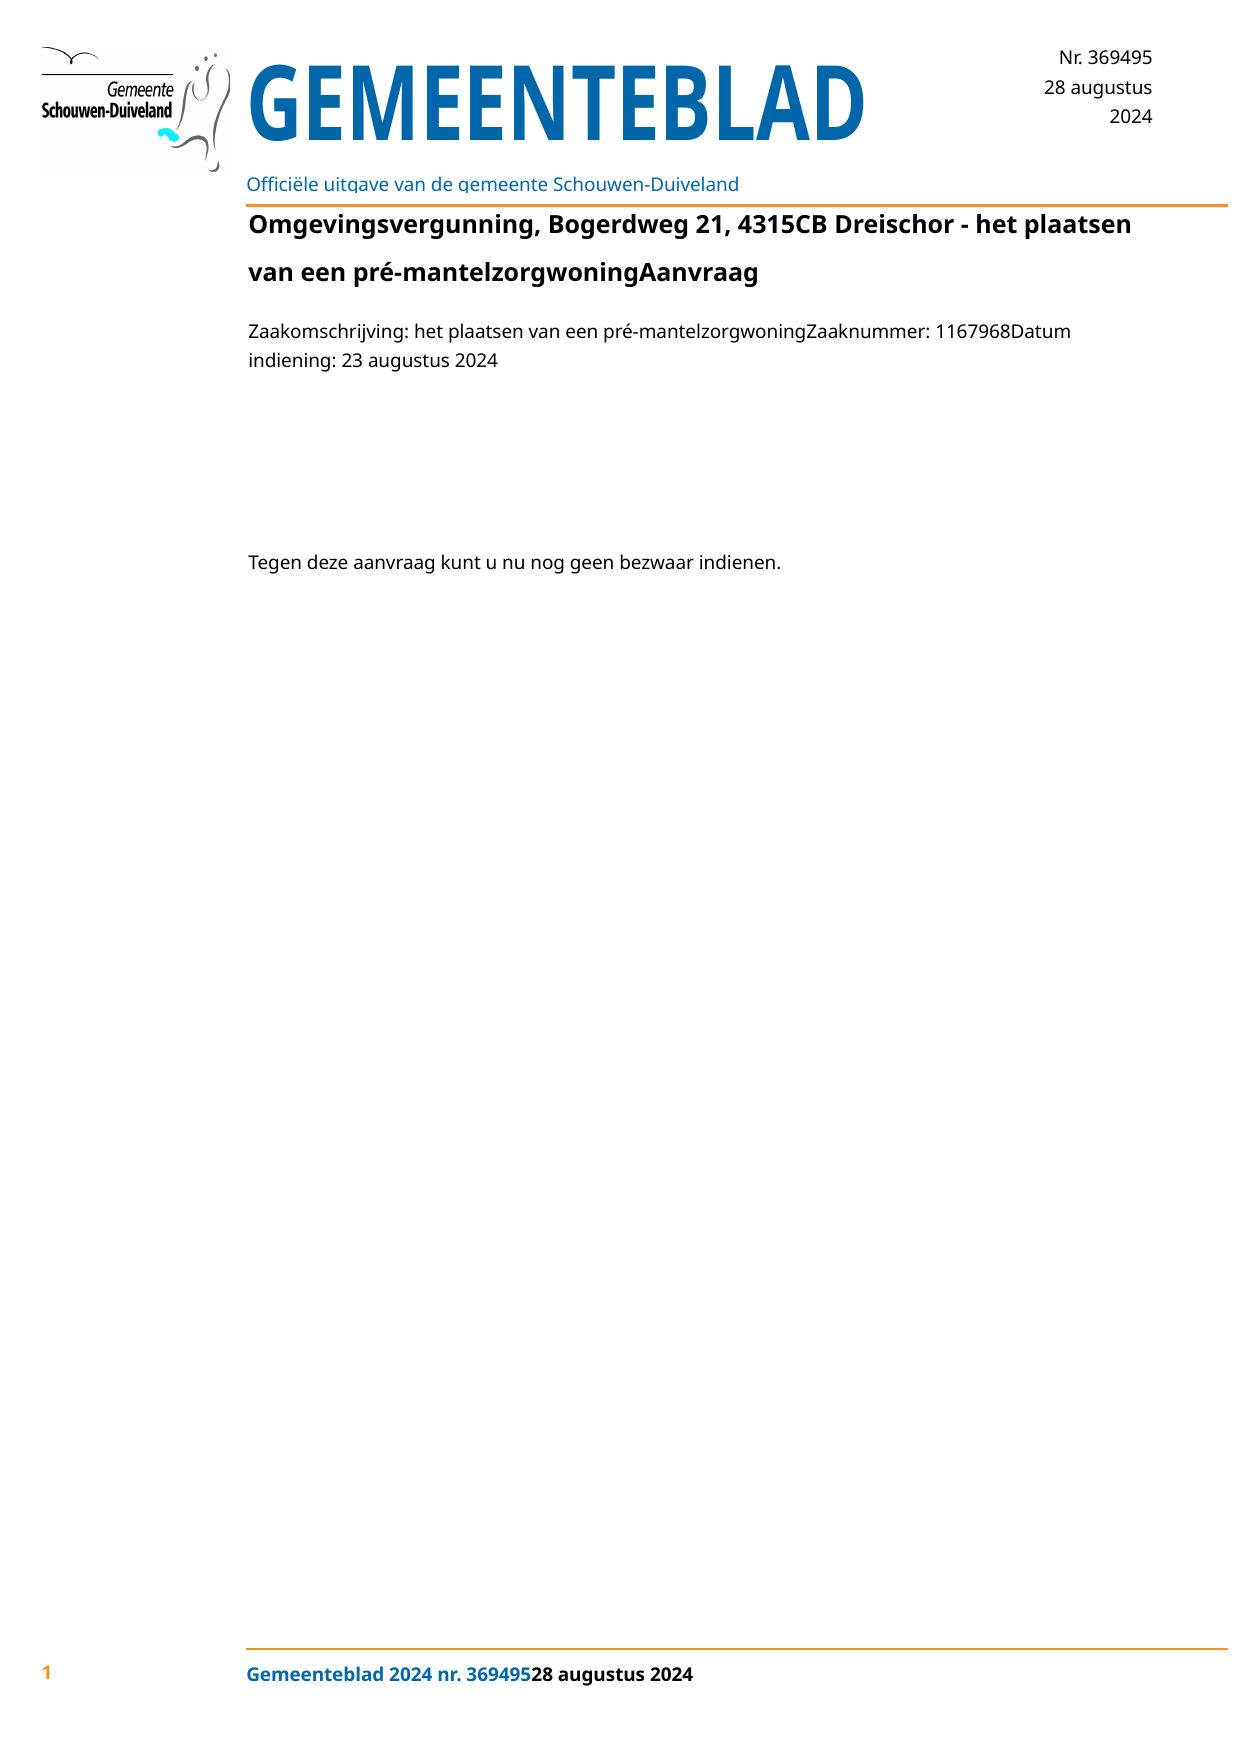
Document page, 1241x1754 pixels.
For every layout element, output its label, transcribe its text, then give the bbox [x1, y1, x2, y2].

text Zaakomschrijving: het plaatsen van een pré-mantelzorgwoningZaaknummer: 1167968Datum indiening: 23 augustus 2024 [248, 318, 1152, 373]
picture [41, 47, 231, 172]
text Tegen deze aanvraag kunt u nu nog geen bezwaar indienen. [248, 549, 1152, 575]
text Omgevingsvergunning, Bogerdweg 21, 4315CB Dreischor - het plaatsen van een pré-mantelzorgwoningAanvraag [248, 207, 1152, 288]
